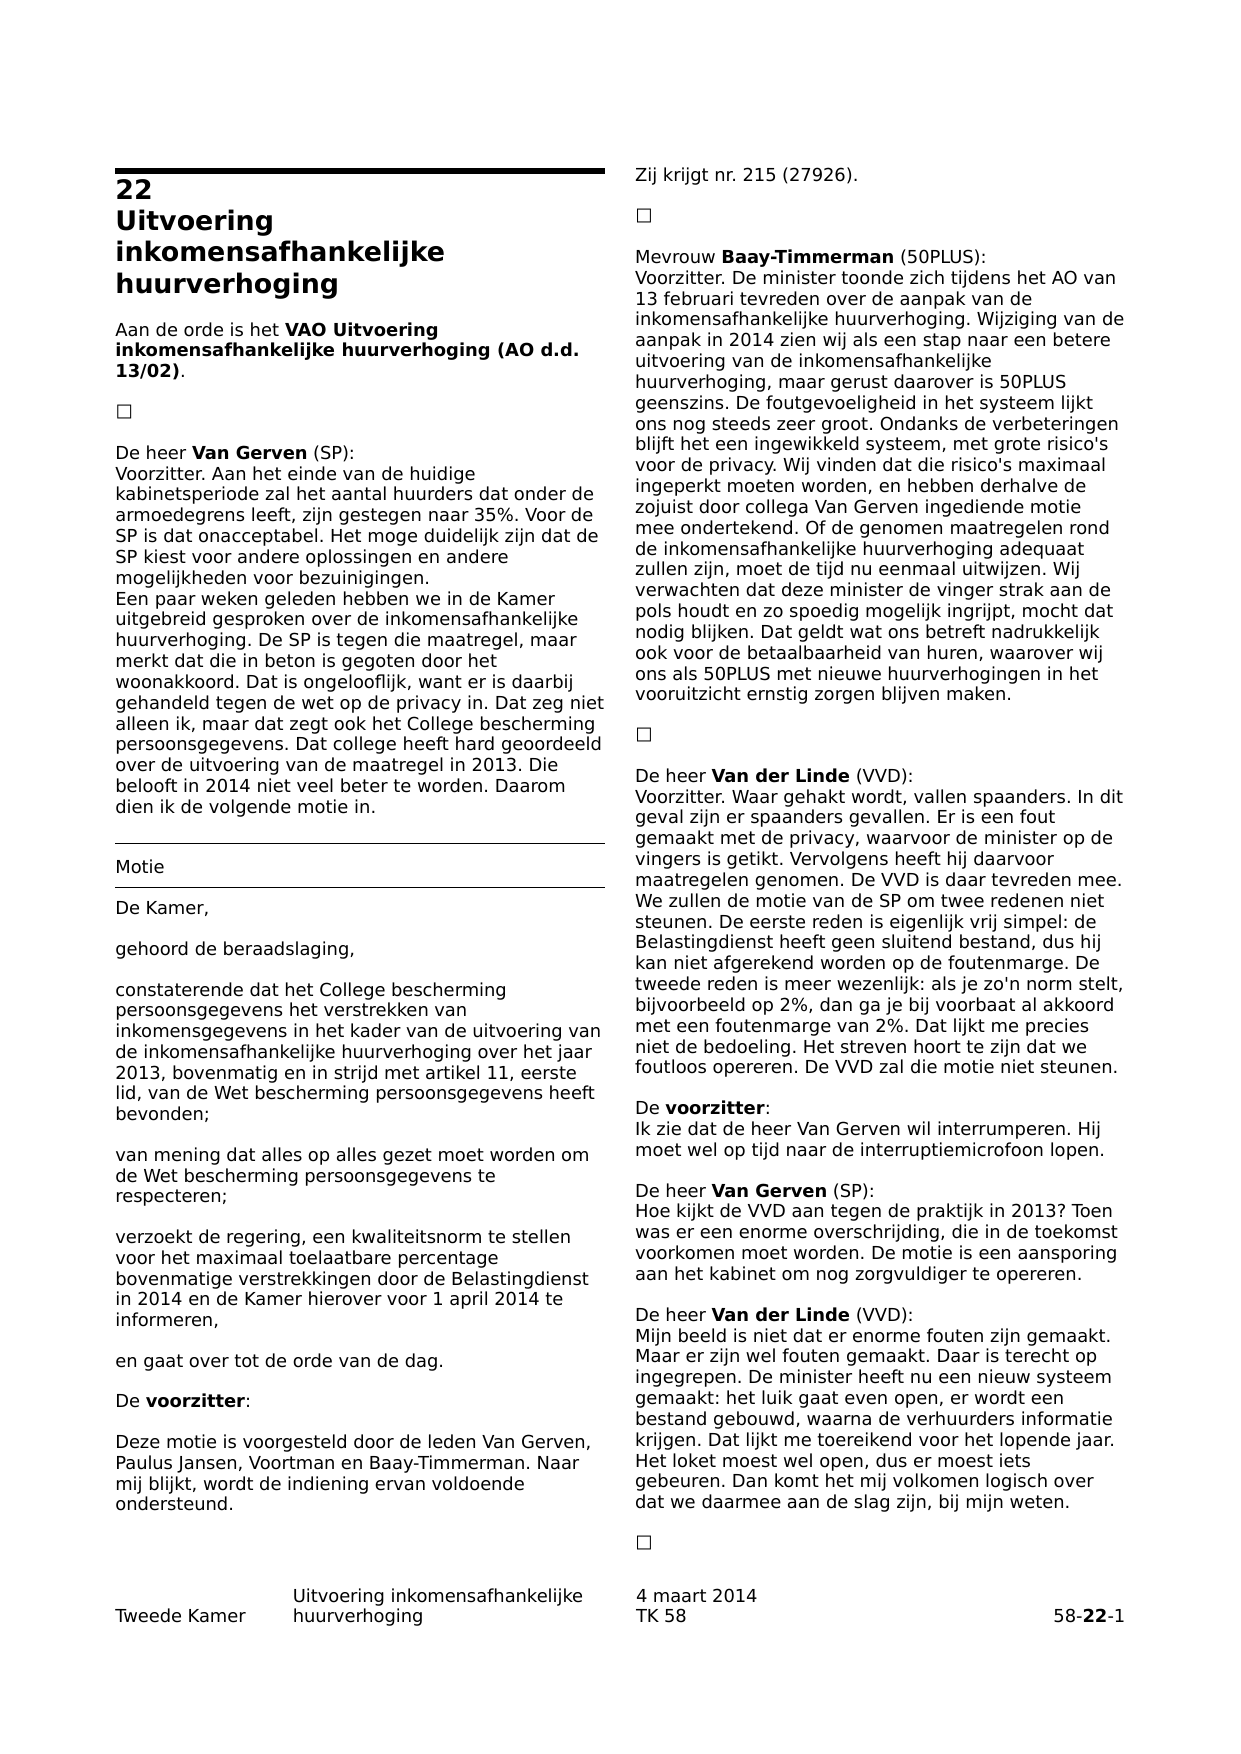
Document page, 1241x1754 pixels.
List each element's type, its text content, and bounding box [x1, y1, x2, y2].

text ⬜ [115, 402, 605, 423]
text Mijn beeld is niet dat er enorme fouten zijn gemaakt. Maar er zijn wel fouten gemaakt. Daar is terecht op ingegrepen. De minister heeft nu een nieuw systeem gemaakt: het luik gaat even open, er wordt een bestand gebouwd, waarna de verhuurders informatie krijgen. Dat lijkt me toereikend voor het lopende jaar. Het loket moest wel open, dus er moest iets gebeuren. Dan komt het mij volkomen logisch over dat we daarmee aan de slag zijn, bij mijn weten. [635, 1325, 1125, 1513]
text De voorzitter: [635, 1098, 1125, 1119]
text Een paar weken geleden hebben we in de Kamer uitgebreid gesproken over de inkomensafhankelijke huurverhoging. De SP is tegen die maatregel, maar merkt dat die in beton is gegoten door het woonakkoord. Dat is ongelooflijk, want er is daarbij gehandeld tegen de wet op de privacy in. Dat zeg niet alleen ik, maar dat zegt ook het College bescherming persoonsgegevens. Dat college heeft hard geoordeeld over de uitvoering van de maatregel in 2013. Die belooft in 2014 niet veel beter te worden. Daarom dien ik de volgende motie in. [115, 588, 605, 817]
text verzoekt de regering, een kwaliteitsnorm te stellen voor het maximaal toelaatbare percentage bovenmatige verstrekkingen door de Belastingdienst in 2014 en de Kamer hierover voor 1 april 2014 te informeren, [115, 1227, 605, 1331]
title 22 Uitvoering inkomensafhankelijke huurverhoging [115, 174, 605, 299]
text De heer Van Gerven (SP): [635, 1181, 1125, 1201]
text Ik zie dat de heer Van Gerven wil interrumperen. Hij moet wel op tijd naar de interruptiemicrofoon lopen. [635, 1119, 1125, 1161]
text Voorzitter. De minister toonde zich tijdens het AO van 13 februari tevreden over de aanpak van de inkomensafhankelijke huurverhoging. Wijziging van de aanpak in 2014 zien wij als een stap naar een betere uitvoering van de inkomensafhankelijke huurverhoging, maar gerust daarover is 50PLUS geenszins. De foutgevoeligheid in het systeem lijkt ons nog steeds zeer groot. Ondanks de verbeteringen blijft het een ingewikkeld systeem, met grote risico's voor de privacy. Wij vinden dat die risico's maximaal ingeperkt moeten worden, en hebben derhalve de zojuist door collega Van Gerven ingediende motie mee ondertekend. Of de genomen maatregelen rond de inkomensafhankelijke huurverhoging adequaat zullen zijn, moet de tijd nu eenmaal uitwijzen. Wij verwachten dat deze minister de vinger strak aan de pols houdt en zo spoedig mogelijk ingrijpt, mocht dat nodig blijken. Dat geldt wat ons betreft nadrukkelijk ook voor de betaalbaarheid van huren, waarover wij ons als 50PLUS met nieuwe huurverhogingen in het vooruitzicht ernstig zorgen blijven maken. [635, 267, 1125, 705]
text Deze motie is voorgesteld door de leden Van Gerven, Paulus Jansen, Voortman en Baay-Timmerman. Naar mij blijkt, wordt de indiening ervan voldoende ondersteund. [115, 1432, 605, 1515]
text Mevrouw Baay-Timmerman (50PLUS): [635, 247, 1125, 267]
text Motie [115, 857, 605, 878]
text Zij krijgt nr. 215 (27926). [635, 165, 1125, 186]
text en gaat over tot de orde van de dag. [115, 1351, 605, 1371]
text De heer Van der Linde (VVD): [635, 1304, 1125, 1325]
text De heer Van der Linde (VVD): [635, 766, 1125, 786]
text Voorzitter. Waar gehakt wordt, vallen spaanders. In dit geval zijn er spaanders gevallen. Er is een fout gemaakt met de privacy, waarvoor de minister op de vingers is getikt. Vervolgens heeft hij daarvoor maatregelen genomen. De VVD is daar tevreden mee. We zullen de motie van de SP om twee redenen niet steunen. De eerste reden is eigenlijk vrij simpel: de Belastingdienst heeft geen sluitend bestand, dus hij kan niet afgerekend worden op de foutenmarge. De tweede reden is meer wezenlijk: als je zo'n norm stelt, bijvoorbeeld op 2%, dan ga je bij voorbaat al akkoord met een foutenmarge van 2%. Dat lijkt me precies niet de bedoeling. Het streven hoort te zijn dat we foutloos opereren. De VVD zal die motie niet steunen. [635, 786, 1125, 1078]
text De voorzitter: [115, 1391, 605, 1412]
text ⬜ [635, 1533, 1125, 1553]
text gehoord de beraadslaging, [115, 939, 605, 959]
text ⬜ [635, 725, 1125, 746]
text ⬜ [635, 206, 1125, 227]
text constaterende dat het College bescherming persoonsgegevens het verstrekken van inkomensgegevens in het kader van de uitvoering van de inkomensafhankelijke huurverhoging over het jaar 2013, bovenmatig en in strijd met artikel 11, eerste lid, van de Wet bescherming persoonsgegevens heeft bevonden; [115, 979, 605, 1125]
text De heer Van Gerven (SP): [115, 443, 605, 463]
text Aan de orde is het VAO Uitvoering inkomensafhankelijke huurverhoging (AO d.d. 13/02). [115, 319, 605, 382]
text De Kamer, [115, 898, 605, 919]
text Hoe kijkt de VVD aan tegen de praktijk in 2013? Toen was er een enorme overschrijding, die in de toekomst voorkomen moet worden. De motie is een aansporing aan het kabinet om nog zorgvuldiger te opereren. [635, 1201, 1125, 1284]
text van mening dat alles op alles gezet moet worden om de Wet bescherming persoonsgegevens te respecteren; [115, 1145, 605, 1207]
text Voorzitter. Aan het einde van de huidige kabinetsperiode zal het aantal huurders dat onder de armoedegrens leeft, zijn gestegen naar 35%. Voor de SP is dat onacceptabel. Het moge duidelijk zijn dat de SP kiest voor andere oplossingen en andere mogelijkheden voor bezuinigingen. [115, 463, 605, 588]
